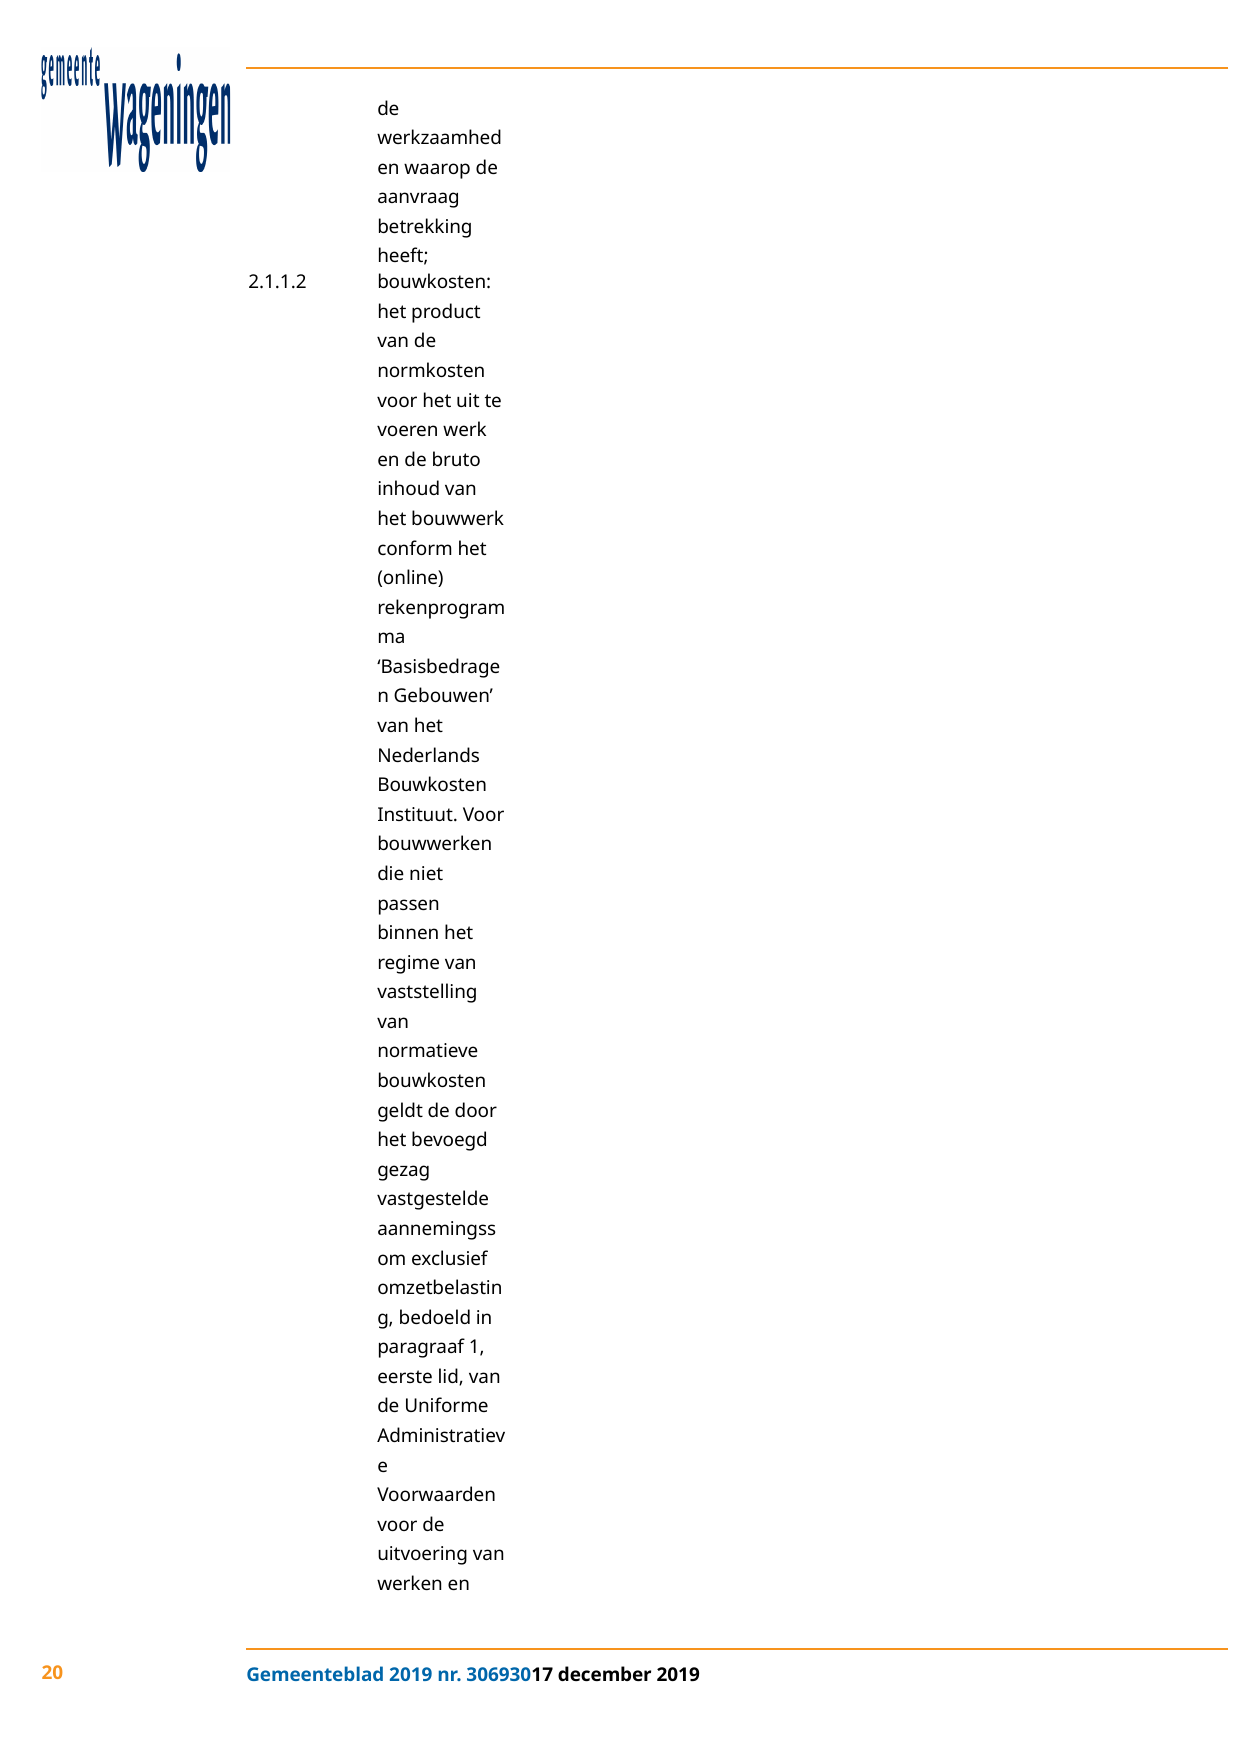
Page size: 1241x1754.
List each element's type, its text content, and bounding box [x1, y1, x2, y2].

table_cell de werkzaamheden waarop de aanvraag betrekking heeft; [377, 95, 506, 268]
table_cell [248, 95, 377, 268]
table_cell bouwkosten: het product van de normkosten voor het uit te voeren werk en de bruto inhoud van het bouwwerk conform het (online) rekenprogramma ‘Basisbedragen Gebouwen’ van het Nederlands Bouwkosten Instituut. Voor bouwwerken die niet passen binnen het regime van vaststelling van normatieve bouwkosten geldt de door het bevoegd gezag vastgestelde aannemingssom exclusief omzetbelasting, bedoeld in paragraaf 1, eerste lid, van de Uniforme Administratieve Voorwaarden voor de uitvoering van werken en [377, 269, 506, 1596]
picture [41, 47, 231, 172]
table_cell 2.1.1.2 [248, 269, 377, 1596]
